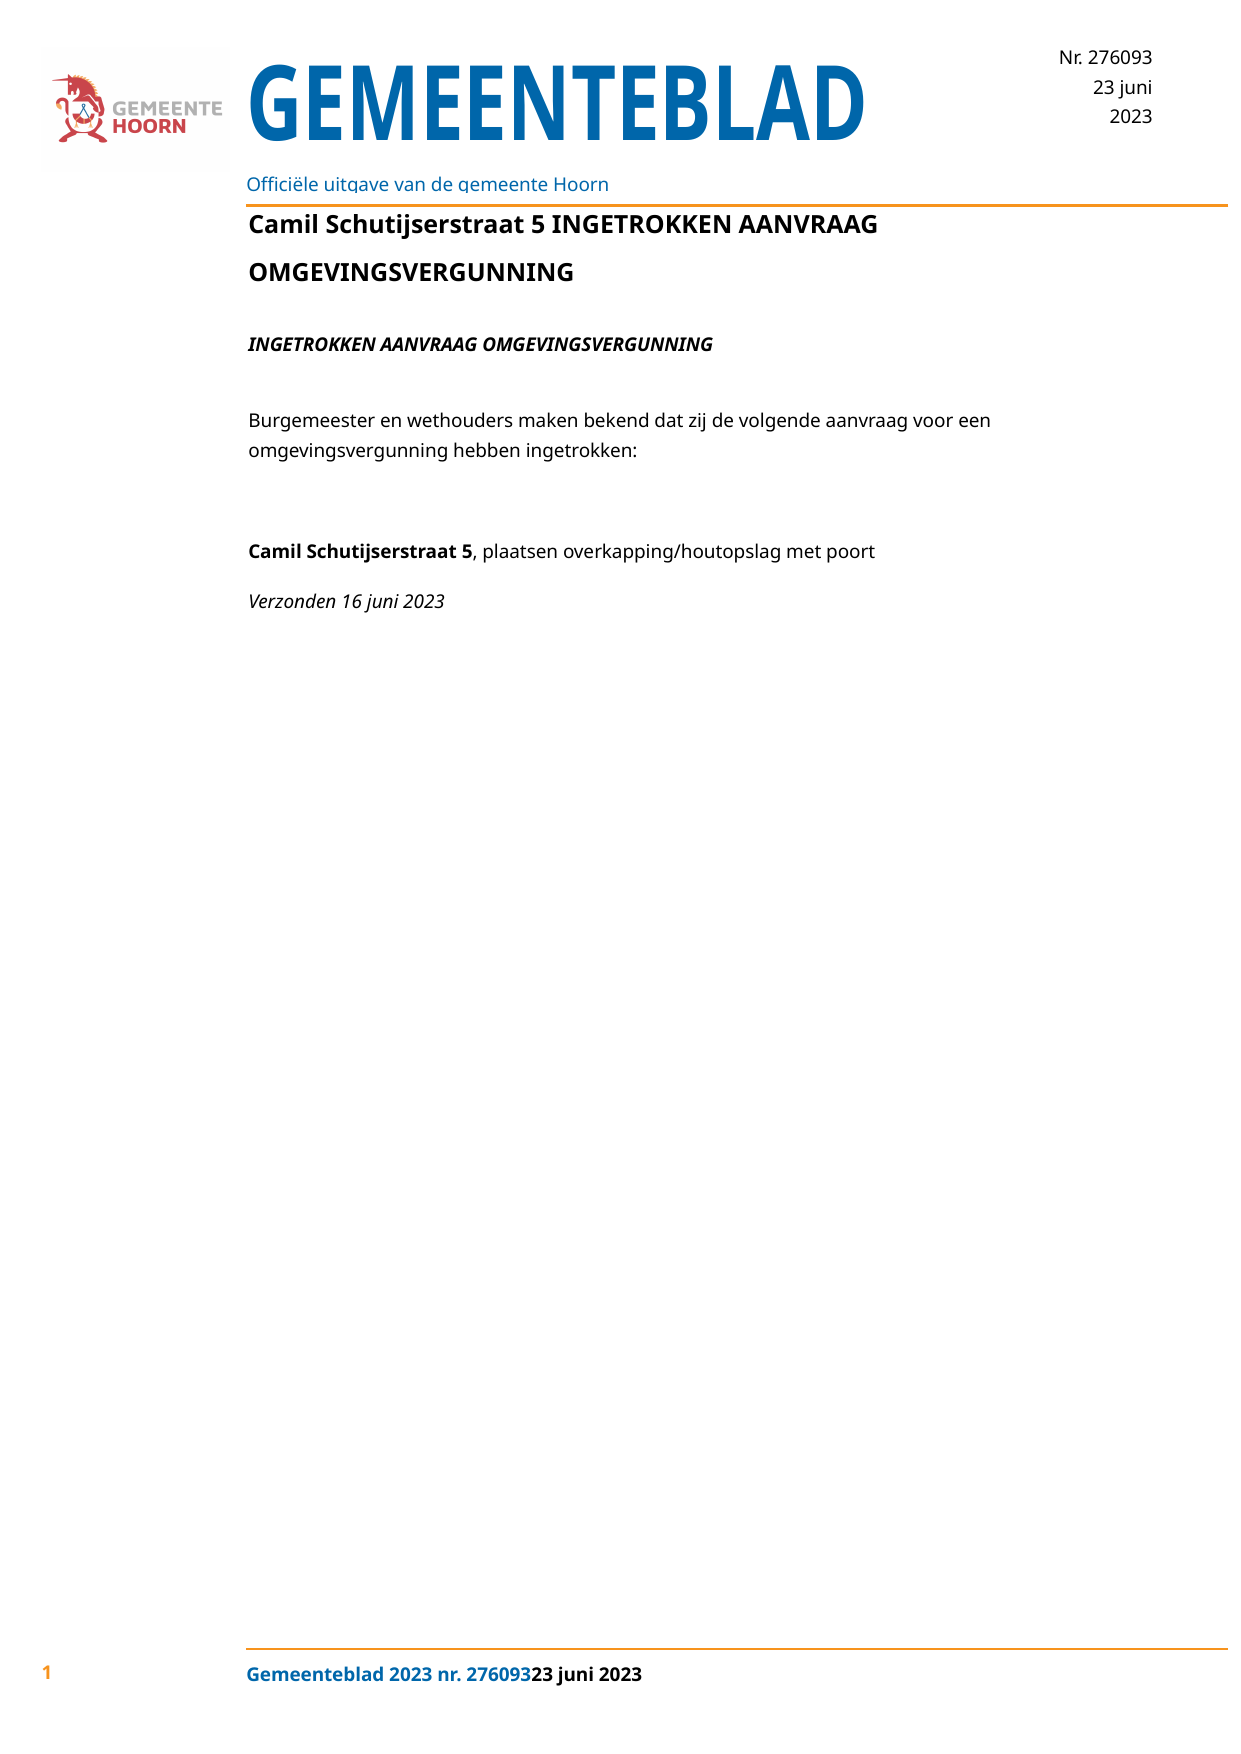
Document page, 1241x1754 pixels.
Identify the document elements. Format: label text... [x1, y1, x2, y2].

picture [41, 47, 231, 172]
text Camil Schutijserstraat 5 INGETROKKEN AANVRAAG OMGEVINGSVERGUNNING [248, 207, 1152, 288]
text Burgemeester en wethouders maken bekend dat zij de volgende aanvraag voor een omgevingsvergunning hebben ingetrokken: [248, 408, 1152, 463]
text INGETROKKEN AANVRAAG OMGEVINGSVERGUNNING [248, 331, 1152, 357]
text Verzonden 16 juni 2023 [248, 588, 1152, 614]
text Camil Schutijserstraat 5, plaatsen overkapping/houtopslag met poort [248, 538, 1152, 564]
